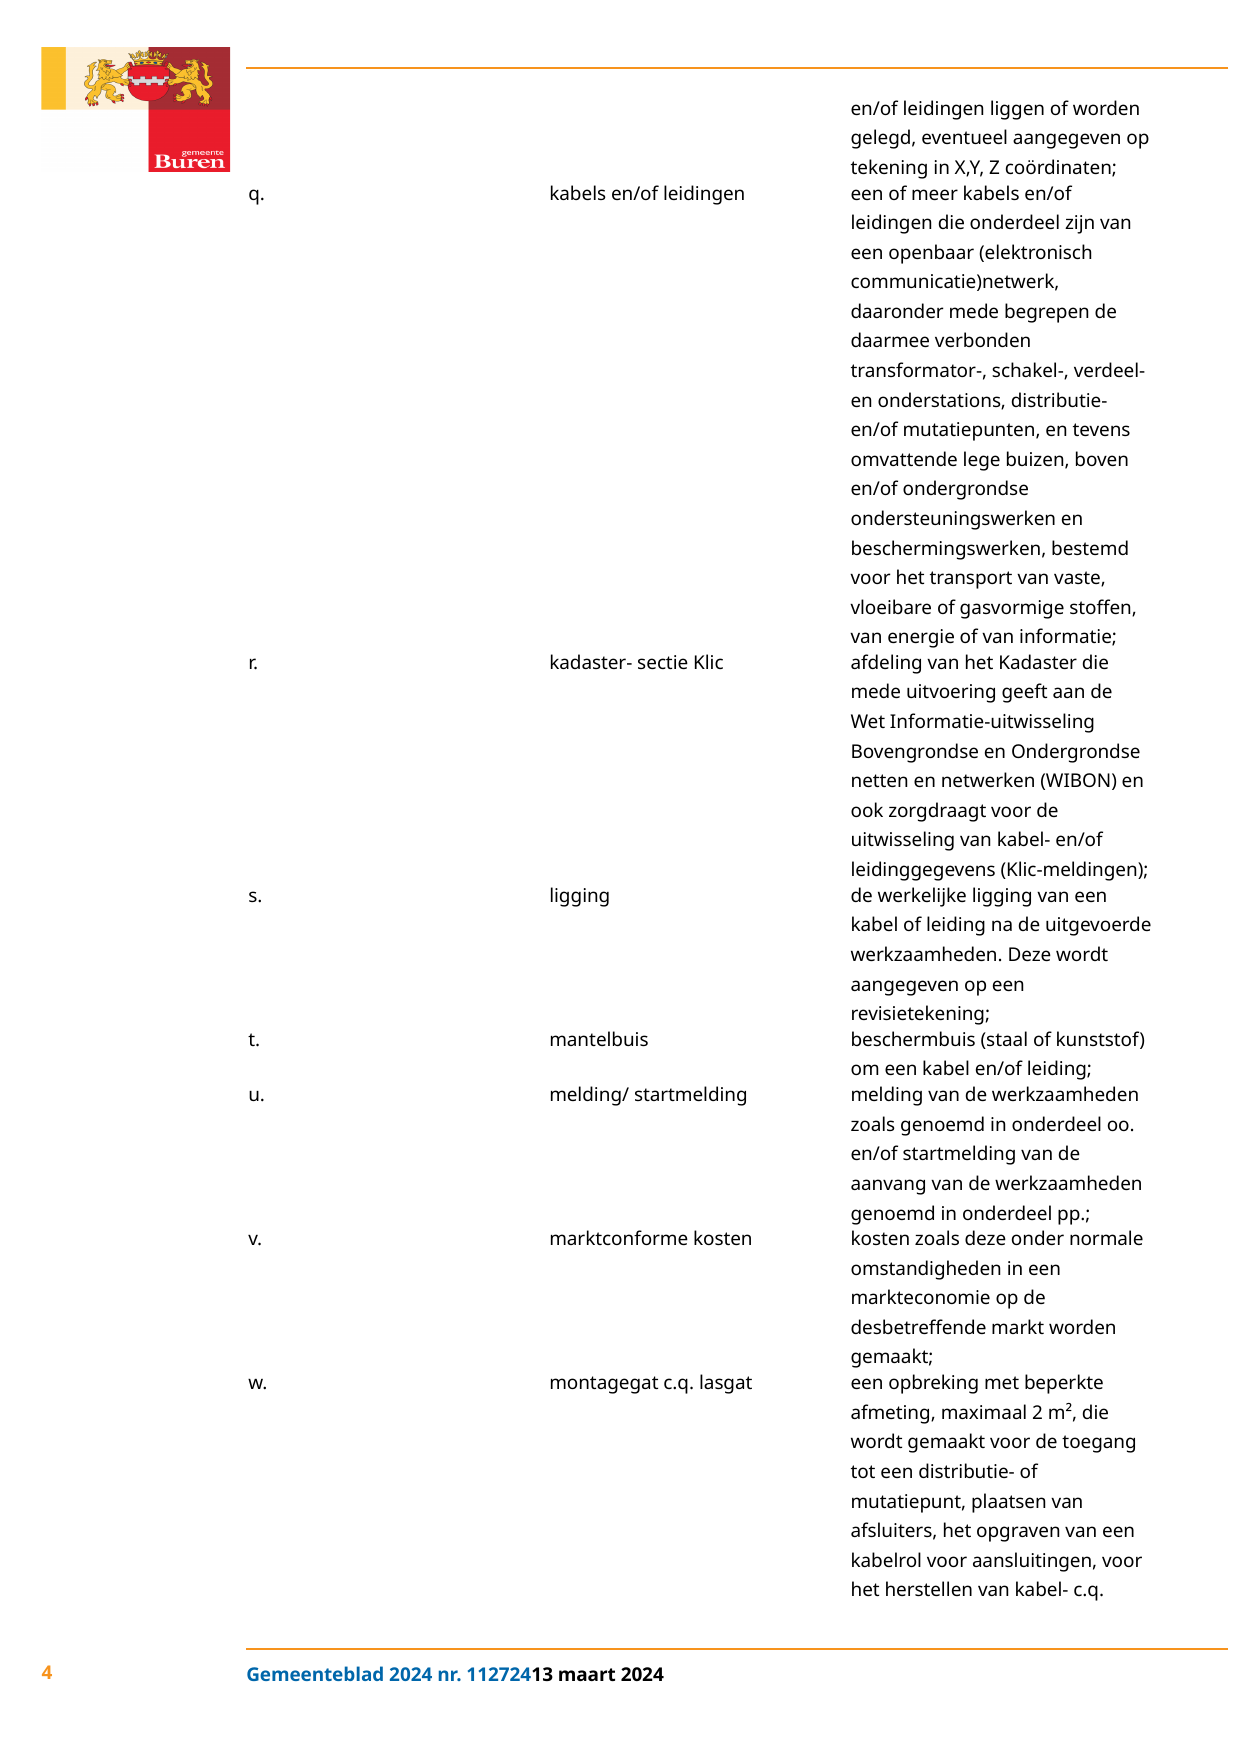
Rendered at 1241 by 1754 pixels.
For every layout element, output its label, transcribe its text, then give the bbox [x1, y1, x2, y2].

table_cell [248, 1026, 549, 1081]
table_cell kabels en/of leidingen [549, 180, 850, 649]
table_cell kadaster- sectie Klic [549, 649, 850, 882]
table_cell melding van de werkzaamheden zoals genoemd in onderdeel oo. en/of startmelding van de aanvang van de werkzaamheden genoemd in onderdeel pp.; [850, 1081, 1152, 1225]
table_cell en/of leidingen liggen of worden gelegd, eventueel aangegeven op tekening in X,Y, Z coördinaten; [850, 95, 1152, 180]
table_cell [248, 882, 549, 1026]
table_cell beschermbuis (staal of kunststof) om een kabel en/of leiding; [850, 1026, 1152, 1081]
table_cell ligging [549, 882, 850, 1026]
picture [41, 47, 231, 172]
table_cell [248, 649, 549, 882]
table_cell een of meer kabels en/of leidingen die onderdeel zijn van een openbaar (elektronisch communicatie)netwerk, daaronder mede begrepen de daarmee verbonden transformator-, schakel-, verdeel- en onderstations, distributie- en/of mutatiepunten, en tevens omvattende lege buizen, boven en/of ondergrondse ondersteuningswerken en beschermingswerken, bestemd voor het transport van vaste, vloeibare of gasvormige stoffen, van energie of van informatie; [850, 180, 1152, 649]
table_cell montagegat c.q. lasgat [549, 1370, 850, 1602]
table_cell [248, 1370, 549, 1602]
table_cell marktconforme kosten [549, 1225, 850, 1369]
table_cell een opbreking met beperkte afmeting, maximaal 2 m², die wordt gemaakt voor de toegang tot een distributie- of mutatiepunt, plaatsen van afsluiters, het opgraven van een kabelrol voor aansluitingen, voor het herstellen van kabel- c.q. [850, 1370, 1152, 1602]
table_cell de werkelijke ligging van een kabel of leiding na de uitgevoerde werkzaamheden. Deze wordt aangegeven op een revisietekening; [850, 882, 1152, 1026]
table_cell kosten zoals deze onder normale omstandigheden in een markteconomie op de desbetreffende markt worden gemaakt; [850, 1225, 1152, 1369]
table_cell afdeling van het Kadaster die mede uitvoering geeft aan de Wet Informatie-uitwisseling Bovengrondse en Ondergrondse netten en netwerken (WIBON) en ook zorgdraagt voor de uitwisseling van kabel- en/of leidinggegevens (Klic-meldingen); [850, 649, 1152, 882]
table_cell [549, 95, 850, 180]
table_cell [248, 1225, 549, 1369]
table_cell [248, 95, 549, 180]
table_cell mantelbuis [549, 1026, 850, 1081]
table_cell melding/ startmelding [549, 1081, 850, 1225]
table_cell [248, 180, 549, 649]
table_cell [248, 1081, 549, 1225]
